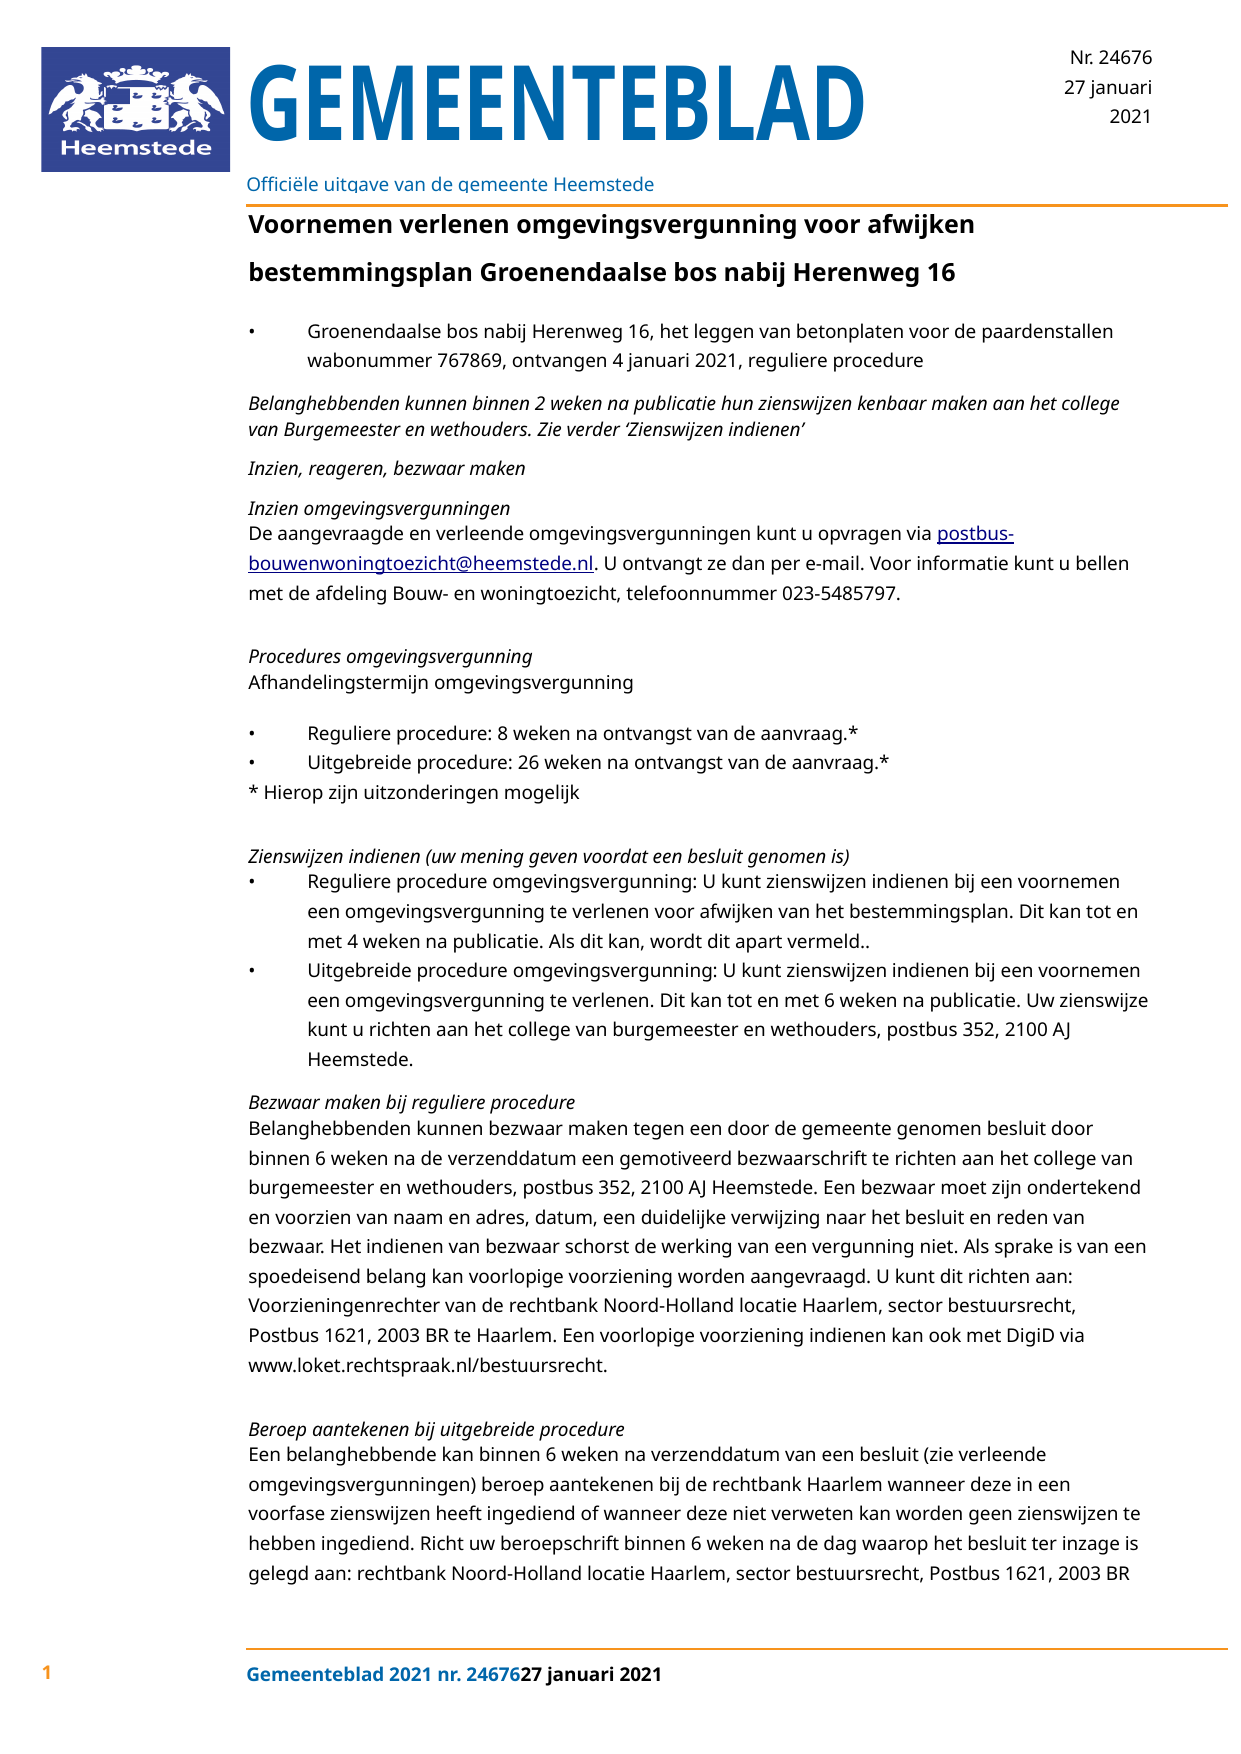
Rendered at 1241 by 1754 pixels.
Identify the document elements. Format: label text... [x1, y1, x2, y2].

list Groenendaalse bos nabij Herenweg 16, het leggen van betonplaten voor de paardenstallen wabonummer 767869, ontvangen 4 januari 2021, reguliere procedure [248, 318, 1152, 373]
picture [41, 47, 231, 172]
text Procedures omgevingsvergunning [248, 644, 1152, 669]
text * Hierop zijn uitzonderingen mogelijk [248, 779, 1152, 805]
text De aangevraagde en verleende omgevingsvergunningen kunt u opvragen via postbus-bouwenwoningtoezicht@heemstede.nl. U ontvangt ze dan per e-mail. Voor informatie kunt u bellen met de afdeling Bouw- en woningtoezicht, telefoonnummer 023-5485797. [248, 521, 1152, 606]
list Uitgebreide procedure omgevingsvergunning: U kunt zienswijzen indienen bij een voornemen een omgevingsvergunning te verlenen. Dit kan tot en met 6 weken na publicatie. Uw zienswijze kunt u richten aan het college van burgemeester en wethouders, postbus 352, 2100 AJ Heemstede. [248, 957, 1152, 1072]
text Afhandelingstermijn omgevingsvergunning [248, 669, 1152, 695]
list Reguliere procedure omgevingsvergunning: U kunt zienswijzen indienen bij een voornemen een omgevingsvergunning te verlenen voor afwijken van het bestemmingsplan. Dit kan tot en met 4 weken na publicatie. Als dit kan, wordt dit apart vermeld.. [248, 869, 1152, 954]
text Bezwaar maken bij reguliere procedure [248, 1089, 1152, 1115]
text Zienswijzen indienen (uw mening geven voordat een besluit genomen is) [248, 843, 1152, 869]
text Een belanghebbende kan binnen 6 weken na verzenddatum van een besluit (zie verleende omgevingsvergunningen) beroep aantekenen bij de rechtbank Haarlem wanneer deze in een voorfase zienswijzen heeft ingediend of wanneer deze niet verweten kan worden geen zienswijzen te hebben ingediend. Richt uw beroepschrift binnen 6 weken na de dag waarop het besluit ter inzage is gelegd aan: rechtbank Noord-Holland locatie Haarlem, sector bestuursrecht, Postbus 1621, 2003 BR [248, 1441, 1152, 1586]
list Uitgebreide procedure: 26 weken na ontvangst van de aanvraag.* [248, 749, 1152, 775]
text Belanghebbenden kunnen binnen 2 weken na publicatie hun zienswijzen kenbaar maken aan het college van Burgemeester en wethouders. Zie verder ‘Zienswijzen indienen’ [248, 391, 1152, 442]
text Voornemen verlenen omgevingsvergunning voor afwijken bestemmingsplan Groenendaalse bos nabij Herenweg 16 [248, 207, 1152, 288]
text Inzien omgevingsvergunningen [248, 495, 1152, 521]
text Beroep aantekenen bij uitgebreide procedure [248, 1416, 1152, 1441]
list Reguliere procedure: 8 weken na ontvangst van de aanvraag.* [248, 720, 1152, 746]
text Inzien, reageren, bezwaar maken [248, 456, 1152, 481]
text Belanghebbenden kunnen bezwaar maken tegen een door de gemeente genomen besluit door binnen 6 weken na de verzenddatum een gemotiveerd bezwaarschrift te richten aan het college van burgemeester en wethouders, postbus 352, 2100 AJ Heemstede. Een bezwaar moet zijn ondertekend en voorzien van naam en adres, datum, een duidelijke verwijzing naar het besluit en reden van bezwaar. Het indienen van bezwaar schorst de werking van een vergunning niet. Als sprake is van een spoedeisend belang kan voorlopige voorziening worden aangevraagd. U kunt dit richten aan: Voorzieningenrechter van de rechtbank Noord-Holland locatie Haarlem, sector bestuursrecht, Postbus 1621, 2003 BR te Haarlem. Een voorlopige voorziening indienen kan ook met DigiD via www.loket.rechtspraak.nl/bestuursrecht. [248, 1115, 1152, 1377]
